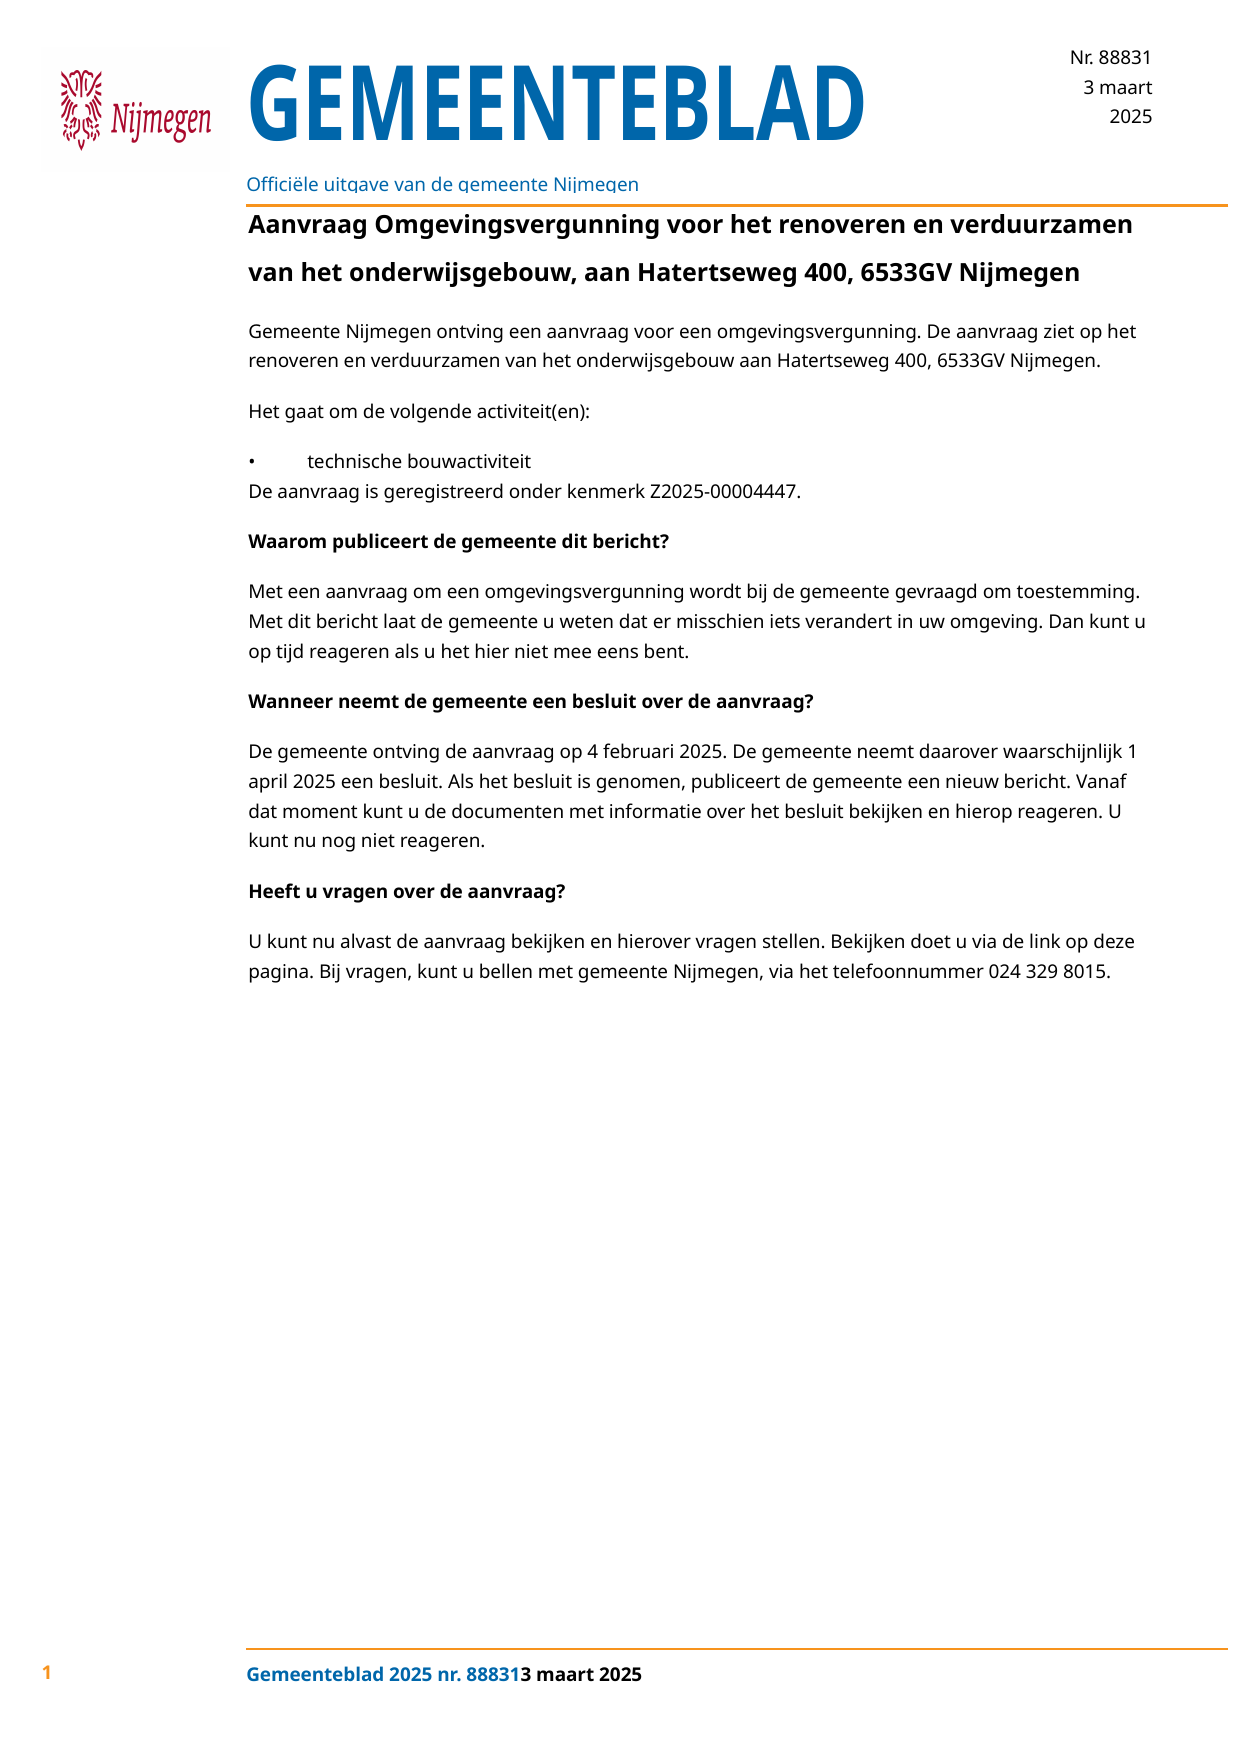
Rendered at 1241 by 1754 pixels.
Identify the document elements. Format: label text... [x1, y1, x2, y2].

text Gemeente Nijmegen ontving een aanvraag voor een omgevingsvergunning. De aanvraag ziet op het renoveren en verduurzamen van het onderwijsgebouw aan Hatertseweg 400, 6533GV Nijmegen. [248, 318, 1152, 373]
text De gemeente ontving de aanvraag op 4 februari 2025. De gemeente neemt daarover waarschijnlijk 1 april 2025 een besluit. Als het besluit is genomen, publiceert de gemeente een nieuw bericht. Vanaf dat moment kunt u de documenten met informatie over het besluit bekijken en hierop reageren. U kunt nu nog niet reageren. [248, 739, 1152, 853]
text Heeft u vragen over de aanvraag? [248, 878, 1152, 904]
text Met een aanvraag om een omgevingsvergunning wordt bij de gemeente gevraagd om toestemming. Met dit bericht laat de gemeente u weten dat er misschien iets verandert in uw omgeving. Dan kunt u op tijd reageren als u het hier niet mee eens bent. [248, 579, 1152, 664]
text U kunt nu alvast de aanvraag bekijken en hierover vragen stellen. Bekijken doet u via de link op deze pagina. Bij vragen, kunt u bellen met gemeente Nijmegen, via het telefoonnummer 024 329 8015. [248, 928, 1152, 984]
text Aanvraag Omgevingsvergunning voor het renoveren en verduurzamen van het onderwijsgebouw, aan Hatertseweg 400, 6533GV Nijmegen [248, 207, 1152, 288]
picture [41, 47, 231, 172]
text De aanvraag is geregistreerd onder kenmerk Z2025-00004447. [248, 478, 1152, 504]
list technische bouwactiviteit [248, 448, 1152, 474]
text Waarom publiceert de gemeente dit bericht? [248, 528, 1152, 554]
text Het gaat om de volgende activiteit(en): [248, 398, 1152, 424]
text Wanneer neemt de gemeente een besluit over de aanvraag? [248, 688, 1152, 714]
